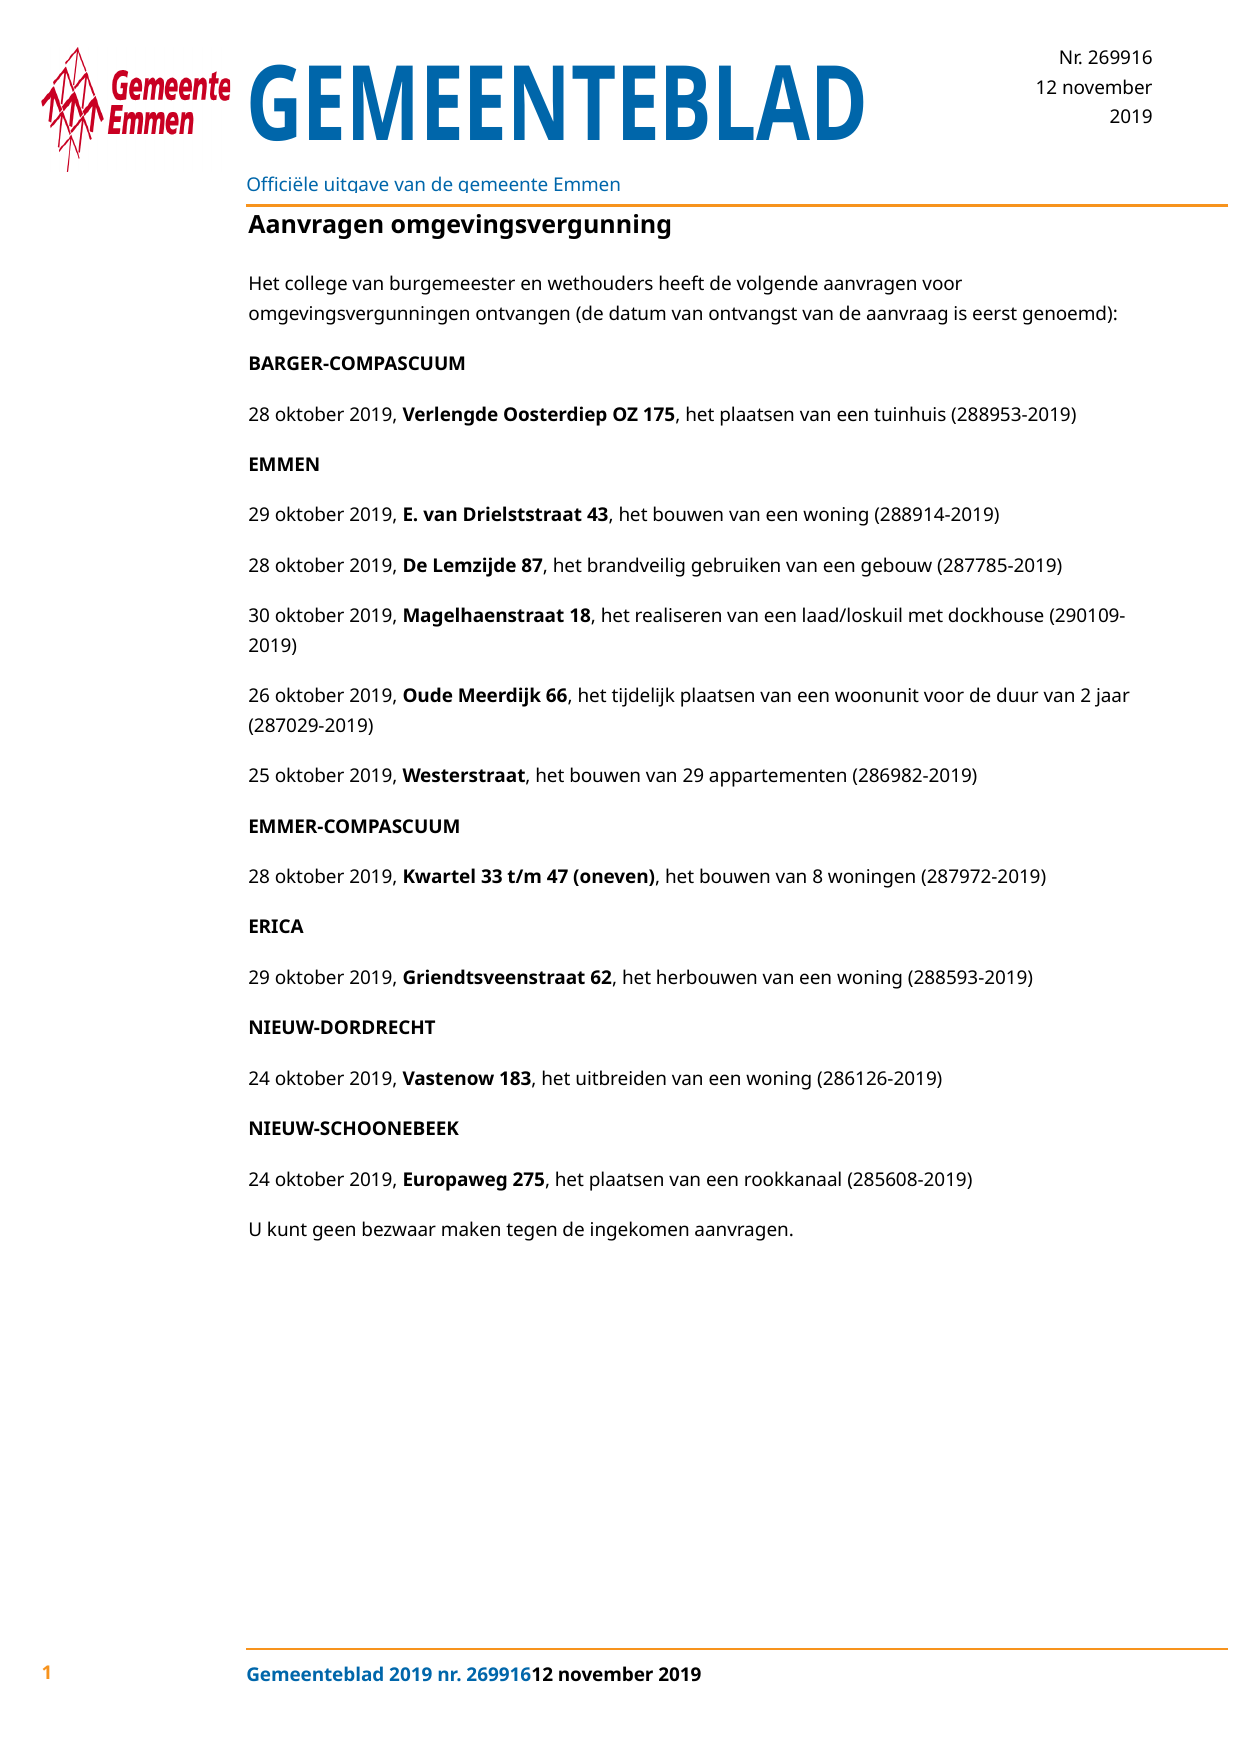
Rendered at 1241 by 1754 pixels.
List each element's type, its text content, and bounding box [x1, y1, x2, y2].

text 25 oktober 2019, Westerstraat, het bouwen van 29 appartementen (286982-2019) [248, 762, 1152, 788]
text EMMEN [248, 451, 1152, 477]
text NIEUW-DORDRECHT [248, 1014, 1152, 1040]
text Het college van burgemeester en wethouders heeft de volgende aanvragen voor omgevingsvergunningen ontvangen (de datum van ontvangst van de aanvraag is eerst genoemd): [248, 270, 1152, 326]
text NIEUW-SCHOONEBEEK [248, 1115, 1152, 1141]
text Aanvragen omgevingsvergunning [248, 207, 1152, 241]
text 29 oktober 2019, Griendtsveenstraat 62, het herbouwen van een woning (288593-2019) [248, 964, 1152, 990]
text EMMER-COMPASCUUM [248, 813, 1152, 838]
text 24 oktober 2019, Europaweg 275, het plaatsen van een rookkanaal (285608-2019) [248, 1166, 1152, 1191]
text 28 oktober 2019, Kwartel 33 t/m 47 (oneven), het bouwen van 8 woningen (287972-2019) [248, 863, 1152, 889]
text BARGER-COMPASCUUM [248, 350, 1152, 376]
picture [41, 47, 231, 172]
text 26 oktober 2019, Oude Meerdijk 66, het tijdelijk plaatsen van een woonunit voor de duur van 2 jaar (287029-2019) [248, 682, 1152, 738]
text U kunt geen bezwaar maken tegen de ingekomen aanvragen. [248, 1216, 1152, 1242]
text 28 oktober 2019, Verlengde Oosterdiep OZ 175, het plaatsen van een tuinhuis (288953-2019) [248, 401, 1152, 426]
text 29 oktober 2019, E. van Drielststraat 43, het bouwen van een woning (288914-2019) [248, 502, 1152, 527]
text 30 oktober 2019, Magelhaenstraat 18, het realiseren van een laad/loskuil met dockhouse (290109-2019) [248, 602, 1152, 658]
text 24 oktober 2019, Vastenow 183, het uitbreiden van een woning (286126-2019) [248, 1065, 1152, 1091]
text ERICA [248, 914, 1152, 939]
text 28 oktober 2019, De Lemzijde 87, het brandveilig gebruiken van een gebouw (287785-2019) [248, 552, 1152, 578]
